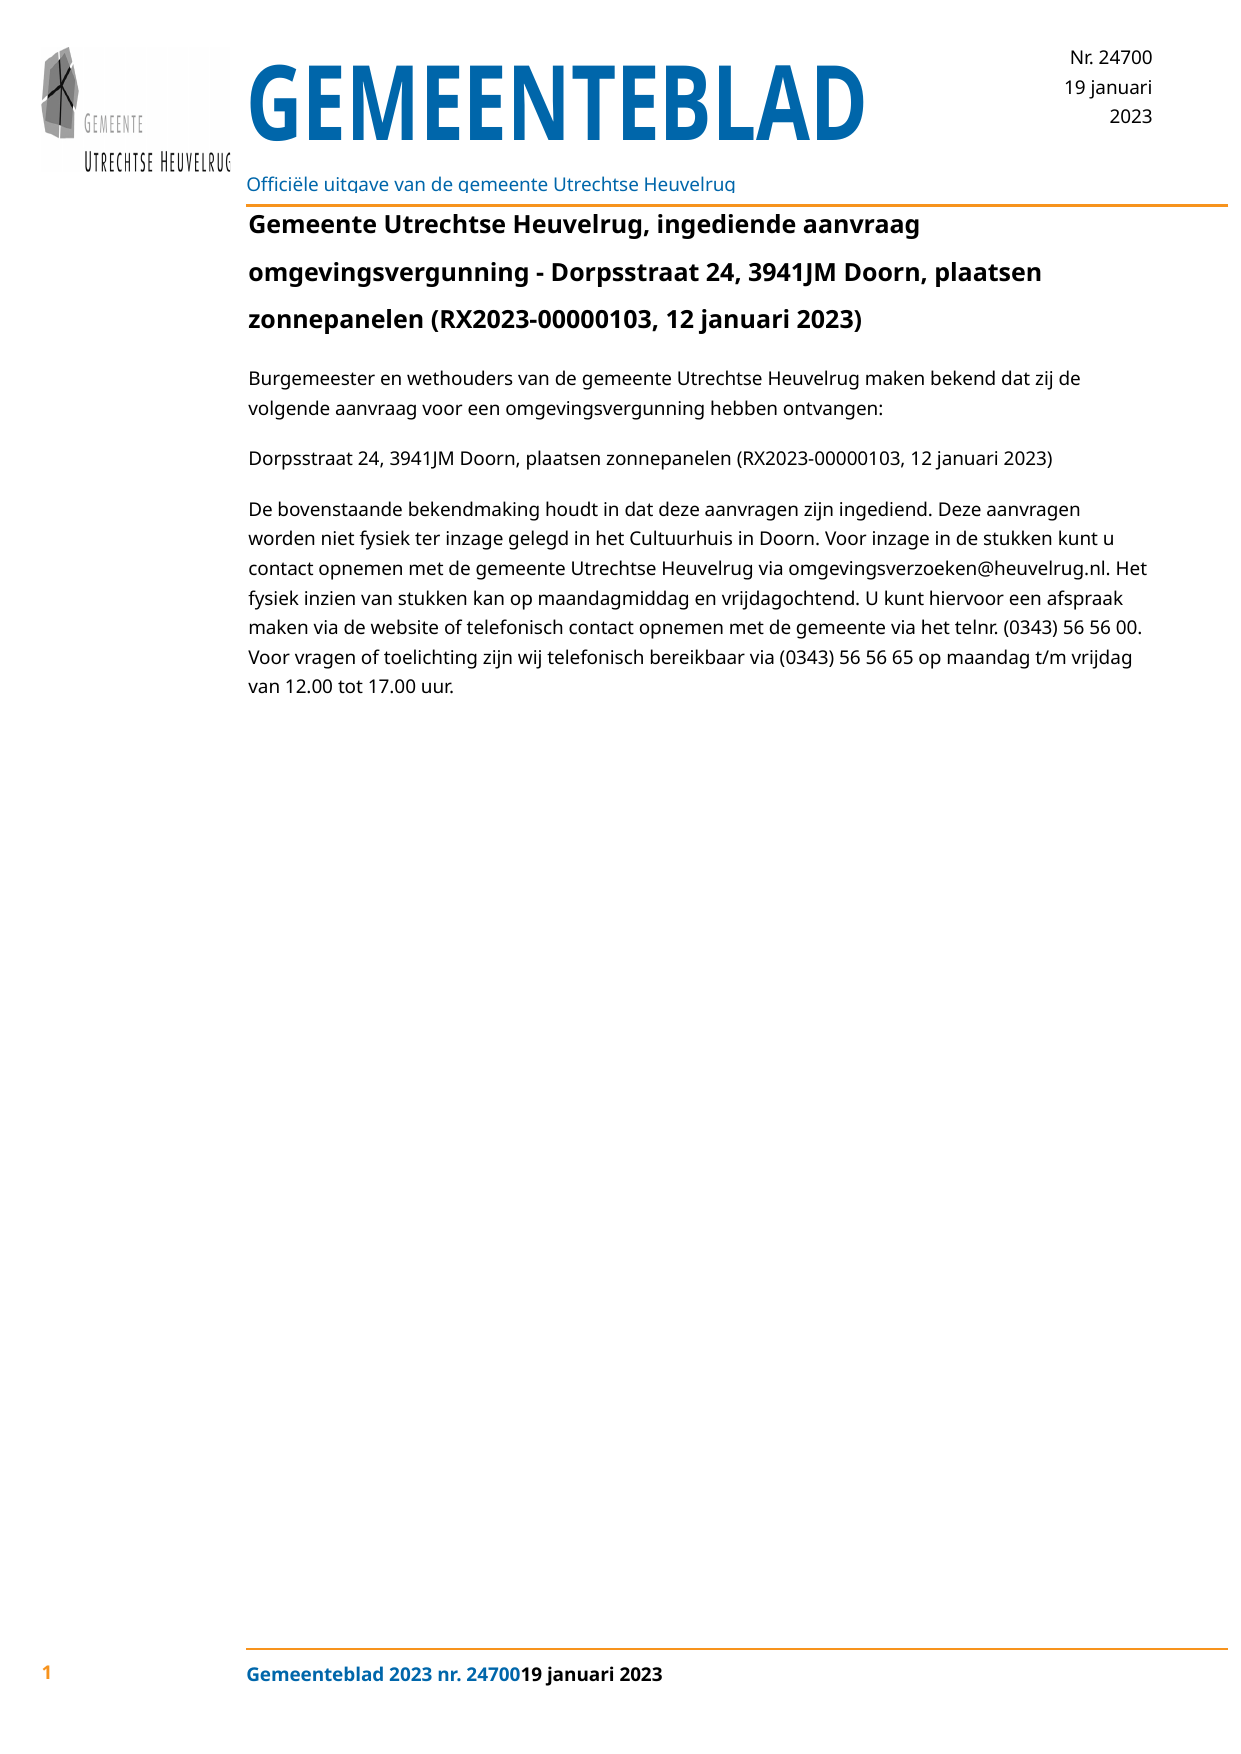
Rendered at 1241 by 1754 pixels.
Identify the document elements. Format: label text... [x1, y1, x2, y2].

text Burgemeester en wethouders van de gemeente Utrechtse Heuvelrug maken bekend dat zij de volgende aanvraag voor een omgevingsvergunning hebben ontvangen: [248, 366, 1152, 421]
text Gemeente Utrechtse Heuvelrug, ingediende aanvraag omgevingsvergunning - Dorpsstraat 24, 3941JM Doorn, plaatsen zonnepanelen (RX2023-00000103, 12 januari 2023) [248, 207, 1152, 336]
text De bovenstaande bekendmaking houdt in dat deze aanvragen zijn ingediend. Deze aanvragen worden niet fysiek ter inzage gelegd in het Cultuurhuis in Doorn. Voor inzage in de stukken kunt u contact opnemen met de gemeente Utrechtse Heuvelrug via omgevingsverzoeken@heuvelrug.nl. Het fysiek inzien van stukken kan op maandagmiddag en vrijdagochtend. U kunt hiervoor een afspraak maken via de website of telefonisch contact opnemen met de gemeente via het telnr. (0343) 56 56 00. Voor vragen of toelichting zijn wij telefonisch bereikbaar via (0343) 56 56 65 op maandag t/m vrijdag van 12.00 tot 17.00 uur. [248, 496, 1152, 699]
text Dorpsstraat 24, 3941JM Doorn, plaatsen zonnepanelen (RX2023-00000103, 12 januari 2023) [248, 446, 1152, 471]
picture [41, 47, 231, 172]
